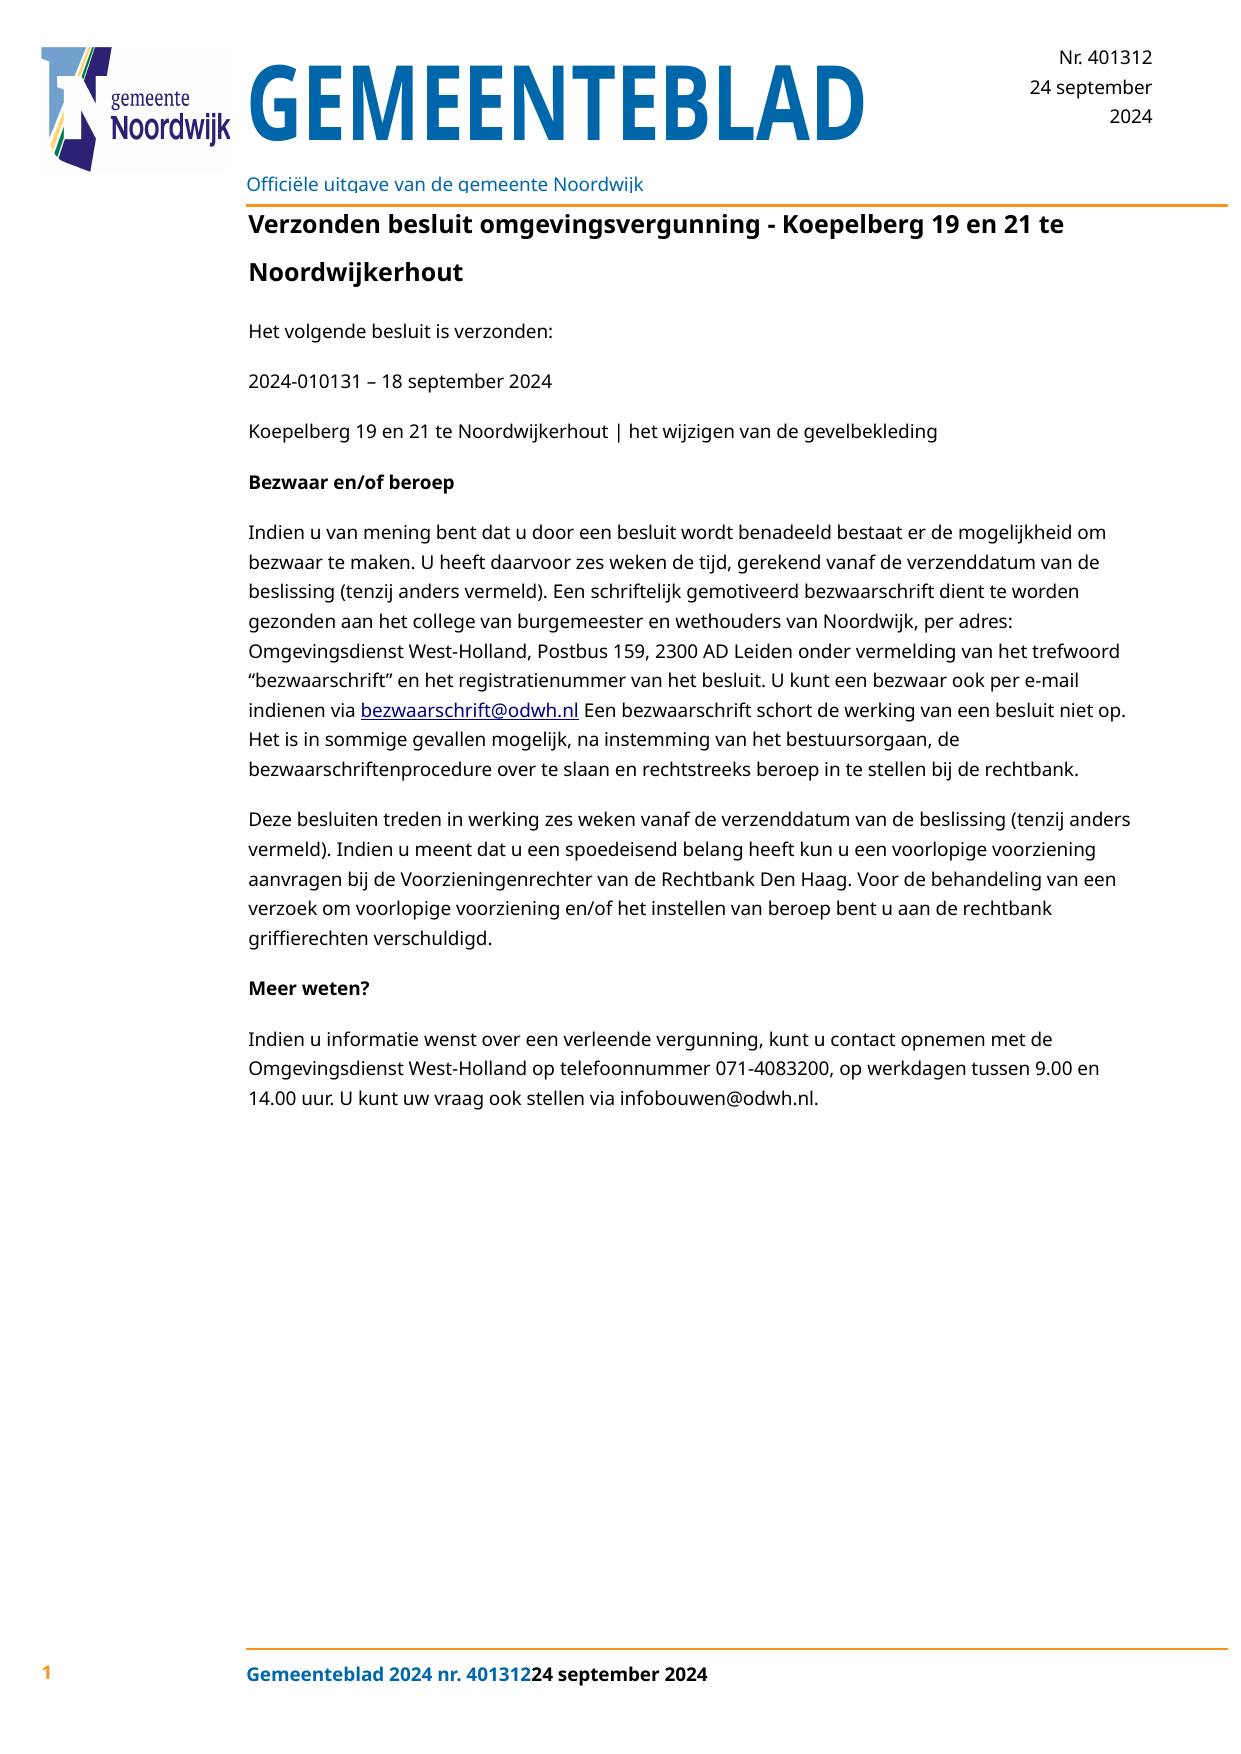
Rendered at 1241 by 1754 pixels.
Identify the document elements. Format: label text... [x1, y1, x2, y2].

picture [41, 47, 231, 172]
text Deze besluiten treden in werking zes weken vanaf de verzenddatum van de beslissing (tenzij anders vermeld). Indien u meent dat u een spoedeisend belang heeft kun u een voorlopige voorziening aanvragen bij de Voorzieningenrechter van de Rechtbank Den Haag. Voor de behandeling van een verzoek om voorlopige voorziening en/of het instellen van beroep bent u aan de rechtbank griffierechten verschuldigd. [248, 807, 1152, 951]
text Meer weten? [248, 975, 1152, 1001]
text Bezwaar en/of beroep [248, 469, 1152, 495]
text Het volgende besluit is verzonden: [248, 318, 1152, 344]
text Koepelberg 19 en 21 te Noordwijkerhout | het wijzigen van de gevelbekleding [248, 419, 1152, 444]
text Verzonden besluit omgevingsvergunning - Koepelberg 19 en 21 te Noordwijkerhout [248, 207, 1152, 288]
text Indien u informatie wenst over een verleende vergunning, kunt u contact opnemen met de Omgevingsdienst West-Holland op telefoonnummer 071-4083200, op werkdagen tussen 9.00 en 14.00 uur. U kunt uw vraag ook stellen via infobouwen@odwh.nl. [248, 1026, 1152, 1111]
text Indien u van mening bent dat u door een besluit wordt benadeeld bestaat er de mogelijkheid om bezwaar te maken. U heeft daarvoor zes weken de tijd, gerekend vanaf de verzenddatum van de beslissing (tenzij anders vermeld). Een schriftelijk gemotiveerd bezwaarschrift dient te worden gezonden aan het college van burgemeester en wethouders van Noordwijk, per adres: Omgevingsdienst West-Holland, Postbus 159, 2300 AD Leiden onder vermelding van het trefwoord “bezwaarschrift” en het registratienummer van het besluit. U kunt een bezwaar ook per e-mail indienen via bezwaarschrift@odwh.nl Een bezwaarschrift schort de werking van een besluit niet op. Het is in sommige gevallen mogelijk, na instemming van het bestuursorgaan, de bezwaarschriftenprocedure over te slaan en rechtstreeks beroep in te stellen bij de rechtbank. [248, 519, 1152, 782]
text 2024-010131 – 18 september 2024 [248, 368, 1152, 394]
